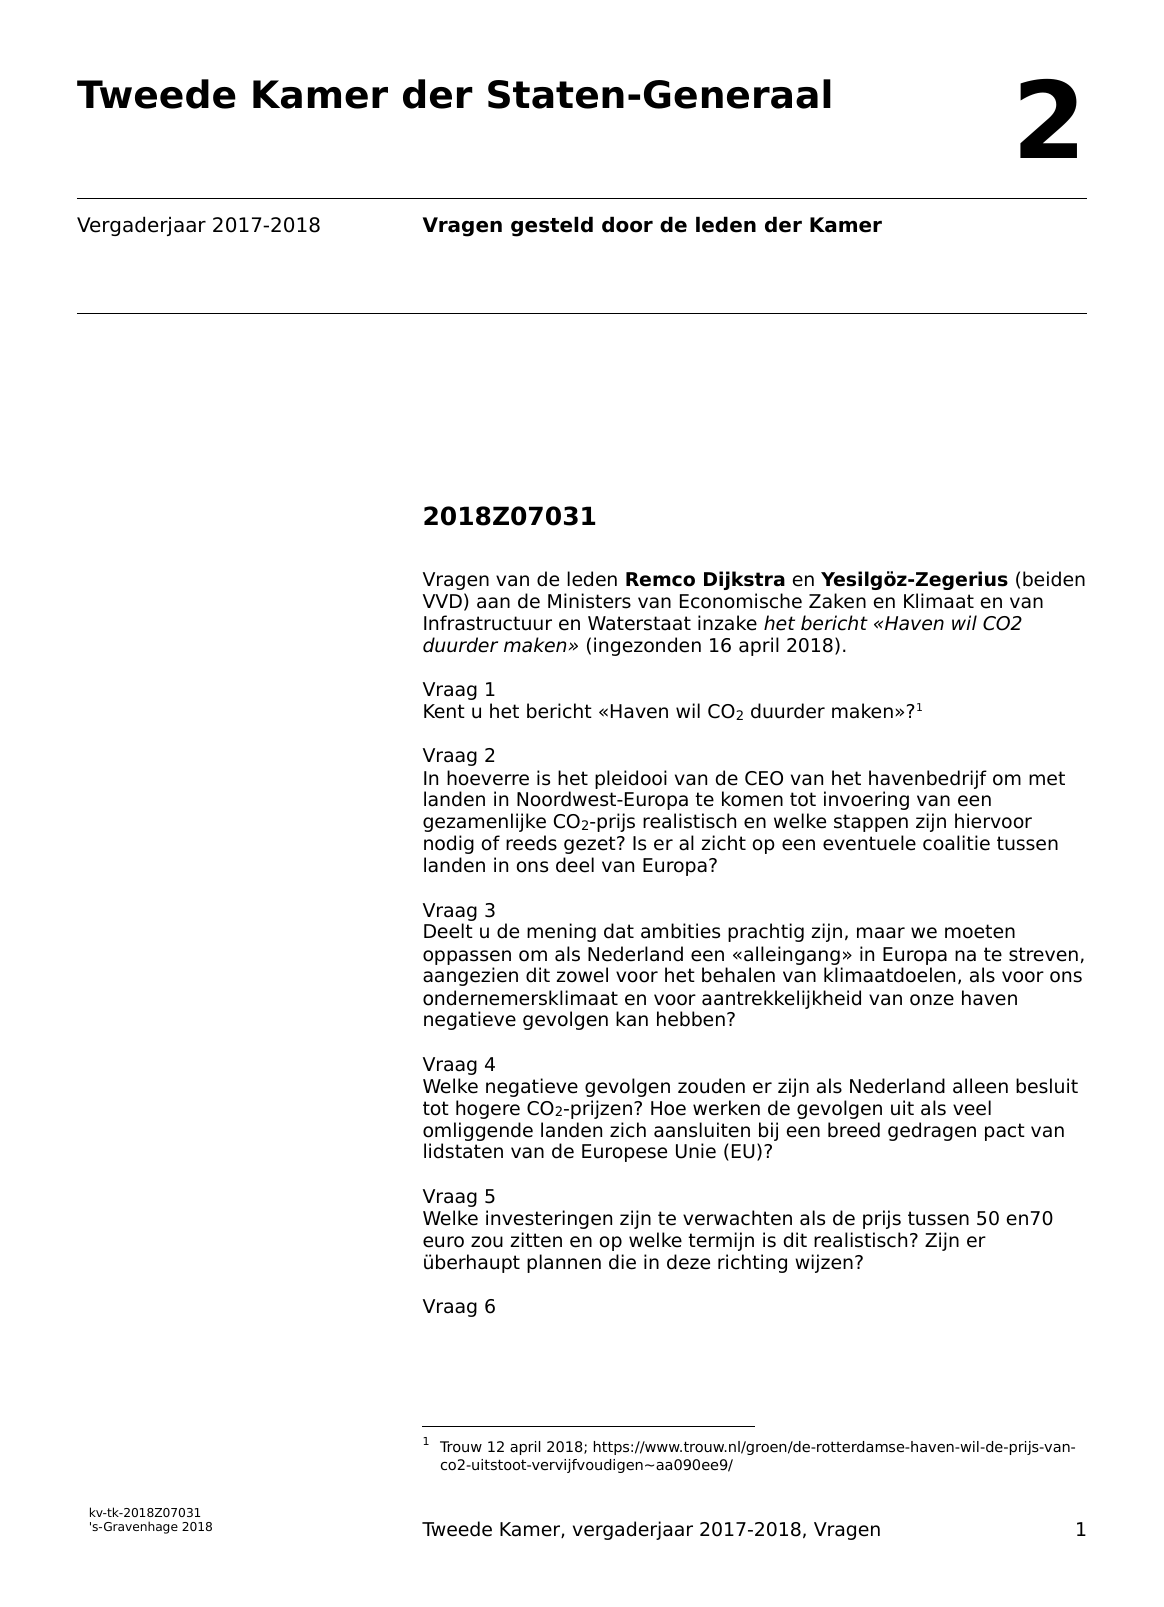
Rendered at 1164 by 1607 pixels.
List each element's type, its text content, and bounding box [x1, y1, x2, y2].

text Welke negatieve gevolgen zouden er zijn als Nederland alleen besluit tot hogere CO2-prijzen? Hoe werken de gevolgen uit als veel omliggende landen zich aansluiten bij een breed gedragen pact van lidstaten van de Europese Unie (EU)? [422, 1076, 1087, 1163]
table_cell Vergaderjaar 2017-2018 [77, 199, 422, 313]
text Deelt u de mening dat ambities prachtig zijn, maar we moeten oppassen om als Nederland een «alleingang» in Europa na te streven, aangezien dit zowel voor het behalen van klimaatdoelen, als voor ons ondernemersklimaat en voor aantrekkelijkheid van onze haven negatieve gevolgen kan hebben? [422, 921, 1087, 1031]
text Trouw 12 april 2018; https://www.trouw.nl/groen/de-rotterdamse-haven-wil-de-prijs-van-co2-uitstoot-vervijfvoudigen~aa090ee9/ [422, 1435, 1087, 1474]
text Welke investeringen zijn te verwachten als de prijs tussen 50 en70 euro zou zitten en op welke termijn is dit realistisch? Zijn er überhaupt plannen die in deze richting wijzen? [422, 1208, 1087, 1273]
table_header 2 [886, 59, 1087, 198]
table_header Tweede Kamer der Staten-Generaal [77, 59, 886, 198]
text Vraag 2 [422, 745, 1087, 767]
text In hoeverre is het pleidooi van de CEO van het havenbedrijf om met landen in Noordwest-Europa te komen tot invoering van een gezamenlijke CO2-prijs realistisch en welke stappen zijn hiervoor nodig of reeds gezet? Is er al zicht op een eventuele coalitie tussen landen in ons deel van Europa? [422, 767, 1087, 877]
text Vragen van de leden Remco Dijkstra en Yesilgöz-Zegerius (beiden VVD) aan de Ministers van Economische Zaken en Klimaat en van Infrastructuur en Waterstaat inzake het bericht «Haven wil CO2 duurder maken» (ingezonden 16 april 2018). [422, 569, 1087, 657]
text Vraag 1 [422, 679, 1087, 701]
text 2018Z07031 [422, 502, 1087, 531]
text kv-tk-2018Z07031 [88, 1506, 323, 1520]
text Vraag 3 [422, 899, 1087, 921]
text Vraag 4 [422, 1053, 1087, 1076]
text 's-Gravenhage 2018 [88, 1520, 323, 1534]
table_cell Vragen gesteld door de leden der Kamer [422, 199, 1087, 313]
text Vraag 5 [422, 1186, 1087, 1208]
text Vraag 6 [422, 1296, 1087, 1318]
text Kent u het bericht «Haven wil CO2 duurder maken»? [422, 701, 1087, 723]
